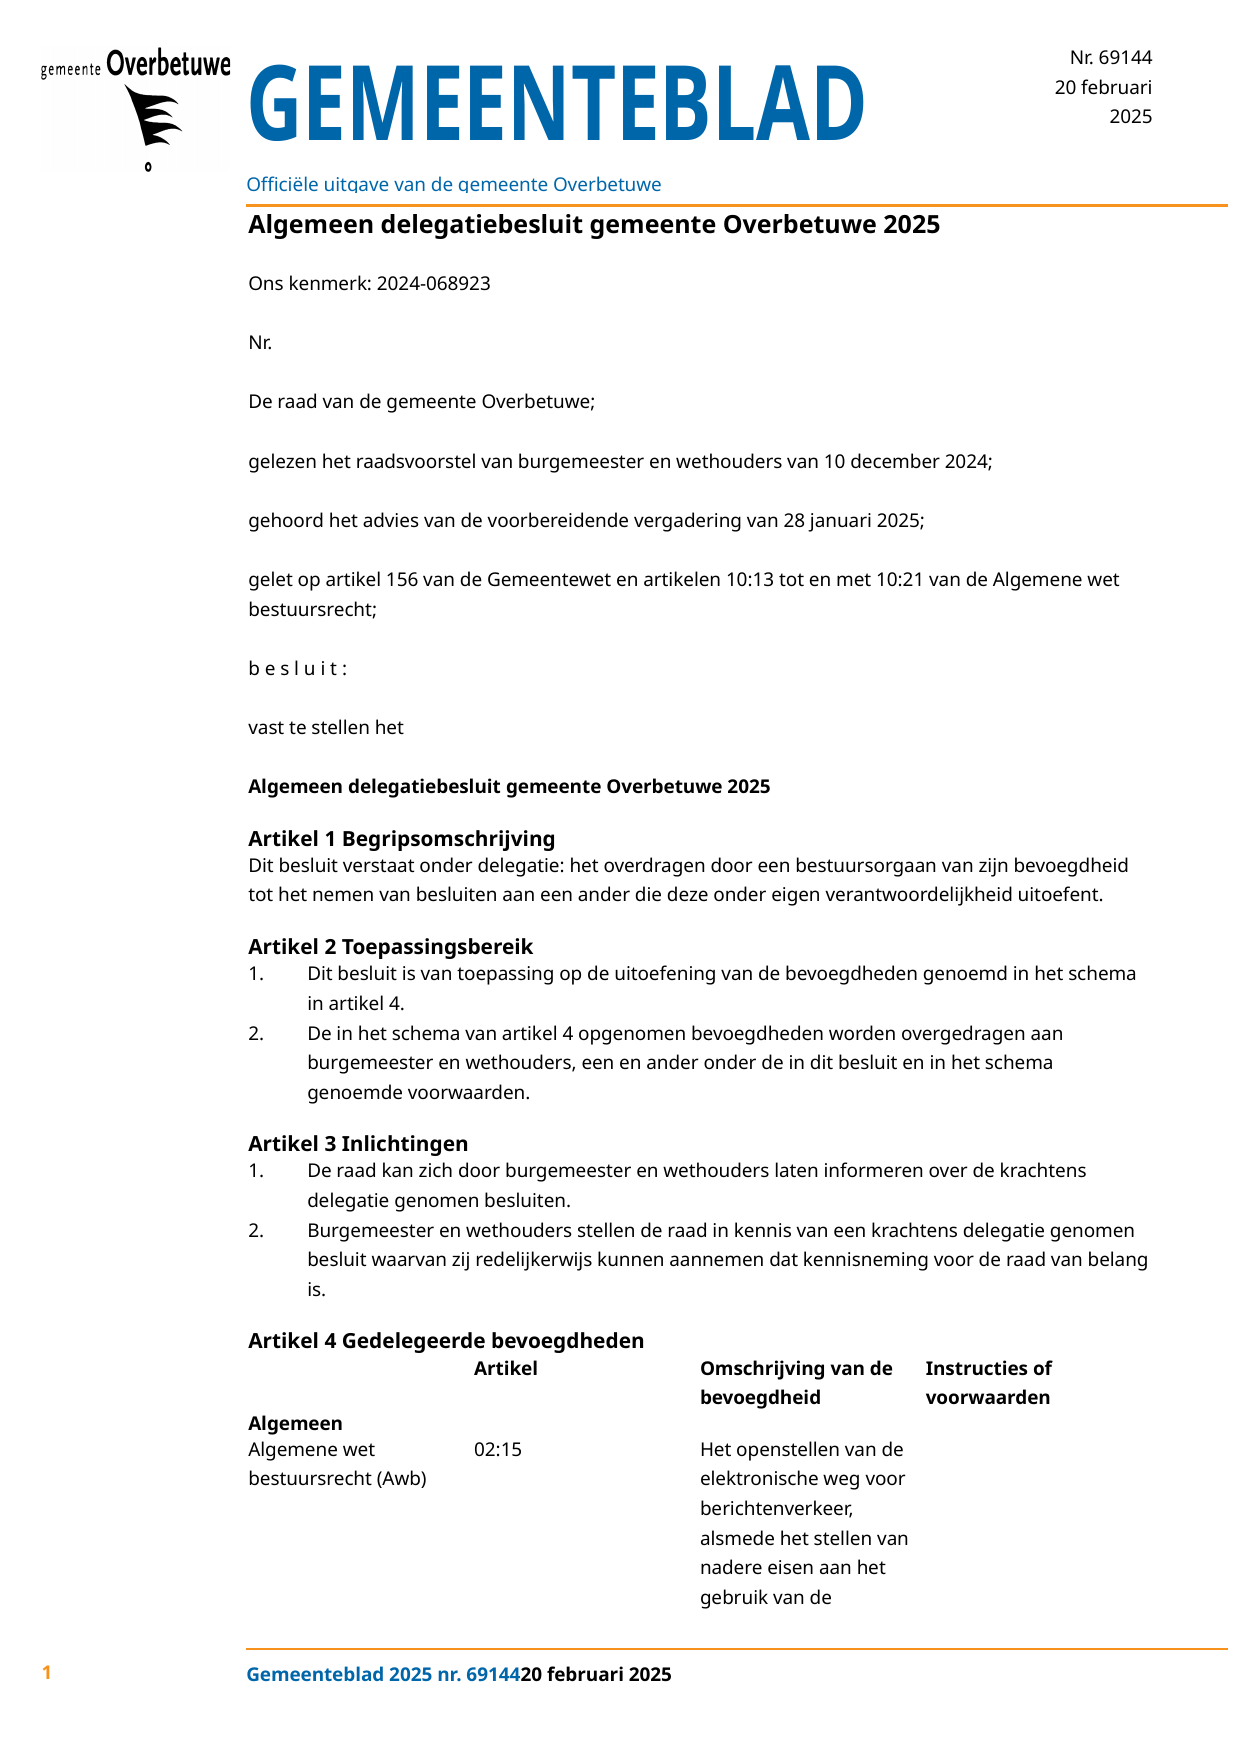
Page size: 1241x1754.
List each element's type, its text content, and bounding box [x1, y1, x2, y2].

table_header [248, 1355, 474, 1410]
text b e s l u i t : [248, 655, 1152, 681]
text Artikel 4 Gedelegeerde bevoegdheden [248, 1326, 1152, 1355]
table_cell [926, 1410, 1152, 1436]
table_cell Algemeen [248, 1410, 474, 1436]
table_cell [474, 1410, 700, 1436]
text gelet op artikel 156 van de Gemeentewet en artikelen 10:13 tot en met 10:21 van de Algemene wet bestuursrecht; [248, 566, 1152, 621]
text Dit besluit verstaat onder delegatie: het overdragen door een bestuursorgaan van zijn bevoegdheid tot het nemen van besluiten aan een ander die deze onder eigen verantwoordelijkheid uitoefent. [248, 852, 1152, 907]
text Ons kenmerk: 2024-068923 [248, 270, 1152, 296]
table_cell [700, 1410, 926, 1436]
list Dit besluit is van toepassing op de uitoefening van de bevoegdheden genoemd in het schema in artikel 4. [248, 961, 1152, 1016]
list De in het schema van artikel 4 opgenomen bevoegdheden worden overgedragen aan burgemeester en wethouders, een en ander onder de in dit besluit en in het schema genoemde voorwaarden. [248, 1020, 1152, 1104]
text Algemeen delegatiebesluit gemeente Overbetuwe 2025 [248, 207, 1152, 241]
table_cell [926, 1436, 1152, 1610]
table_header Instructies of voorwaarden [926, 1355, 1152, 1410]
table_cell Algemene wet bestuursrecht (Awb) [248, 1436, 474, 1610]
text gehoord het advies van de voorbereidende vergadering van 28 januari 2025; [248, 507, 1152, 533]
text Artikel 2 Toepassingsbereik [248, 932, 1152, 961]
list De raad kan zich door burgemeester en wethouders laten informeren over de krachtens delegatie genomen besluiten. [248, 1158, 1152, 1213]
text De raad van de gemeente Overbetuwe; [248, 389, 1152, 414]
text Nr. [248, 329, 1152, 355]
table_cell Het openstellen van de elektronische weg voor berichtenverkeer, alsmede het stellen van nadere eisen aan het gebruik van de [700, 1436, 926, 1610]
text Artikel 3 Inlichtingen [248, 1129, 1152, 1158]
list Burgemeester en wethouders stellen de raad in kennis van een krachtens delegatie genomen besluit waarvan zij redelijkerwijs kunnen aannemen dat kennisneming voor de raad van belang is. [248, 1217, 1152, 1302]
text Artikel 1 Begripsomschrijving [248, 824, 1152, 852]
text vast te stellen het [248, 714, 1152, 740]
picture [41, 47, 231, 172]
text gelezen het raadsvoorstel van burgemeester en wethouders van 10 december 2024; [248, 448, 1152, 473]
table_cell 02:15 [474, 1436, 700, 1610]
table_header Omschrijving van de bevoegdheid [700, 1355, 926, 1410]
table_header Artikel [474, 1355, 700, 1410]
text Algemeen delegatiebesluit gemeente Overbetuwe 2025 [248, 773, 1152, 799]
